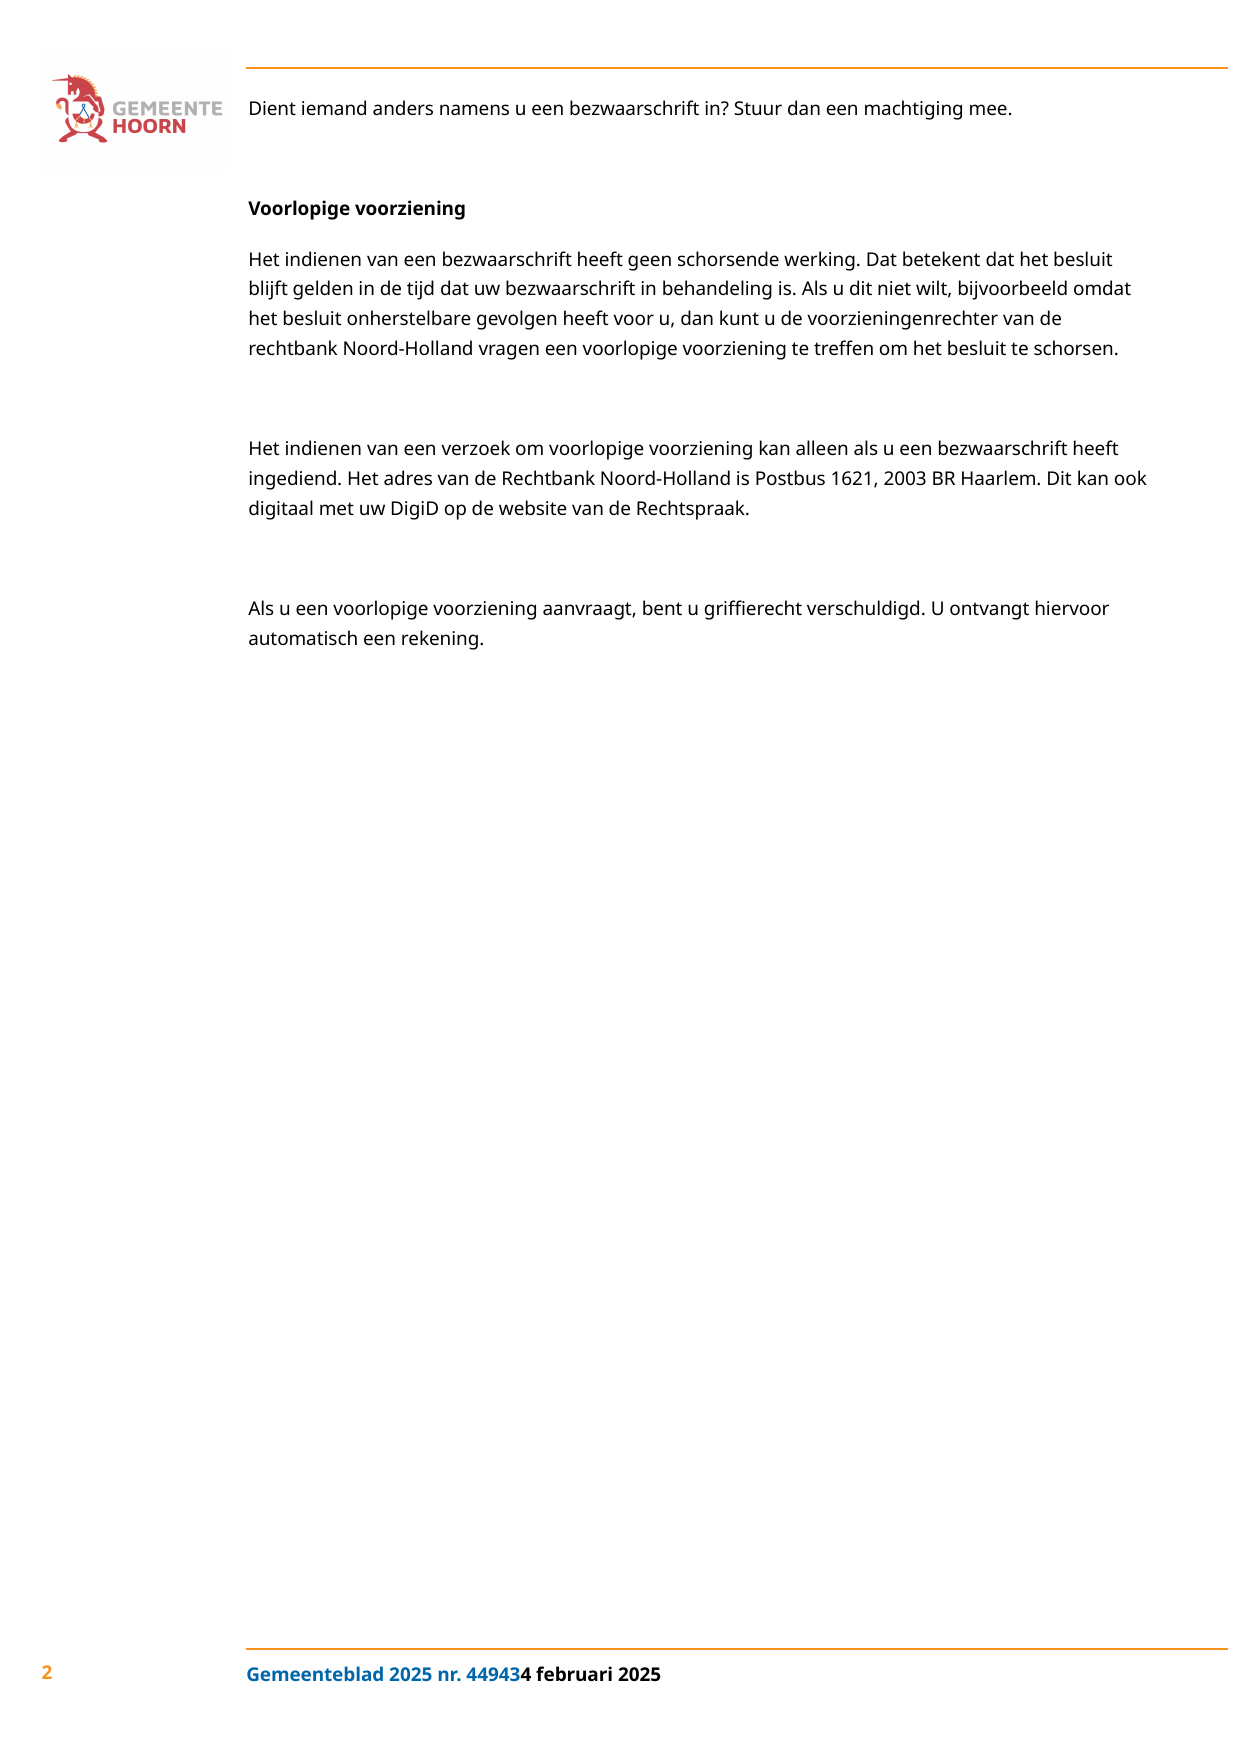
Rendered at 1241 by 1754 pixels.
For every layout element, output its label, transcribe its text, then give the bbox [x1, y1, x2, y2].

text Voorlopige voorziening [248, 196, 1152, 221]
text Het indienen van een bezwaarschrift heeft geen schorsende werking. Dat betekent dat het besluit blijft gelden in de tijd dat uw bezwaarschrift in behandeling is. Als u dit niet wilt, bijvoorbeeld omdat het besluit onherstelbare gevolgen heeft voor u, dan kunt u de voorzieningenrechter van de rechtbank Noord-Holland vragen een voorlopige voorziening te treffen om het besluit te schorsen. [248, 246, 1152, 361]
picture [41, 47, 231, 172]
text Dient iemand anders namens u een bezwaarschrift in? Stuur dan een machtiging mee. [248, 95, 1152, 121]
text Als u een voorlopige voorziening aanvraagt, bent u griffierecht verschuldigd. U ontvangt hiervoor automatisch een rekening. [248, 596, 1152, 651]
text Het indienen van een verzoek om voorlopige voorziening kan alleen als u een bezwaarschrift heeft ingediend. Het adres van de Rechtbank Noord-Holland is Postbus 1621, 2003 BR Haarlem. Dit kan ook digitaal met uw DigiD op de website van de Rechtspraak. [248, 436, 1152, 521]
